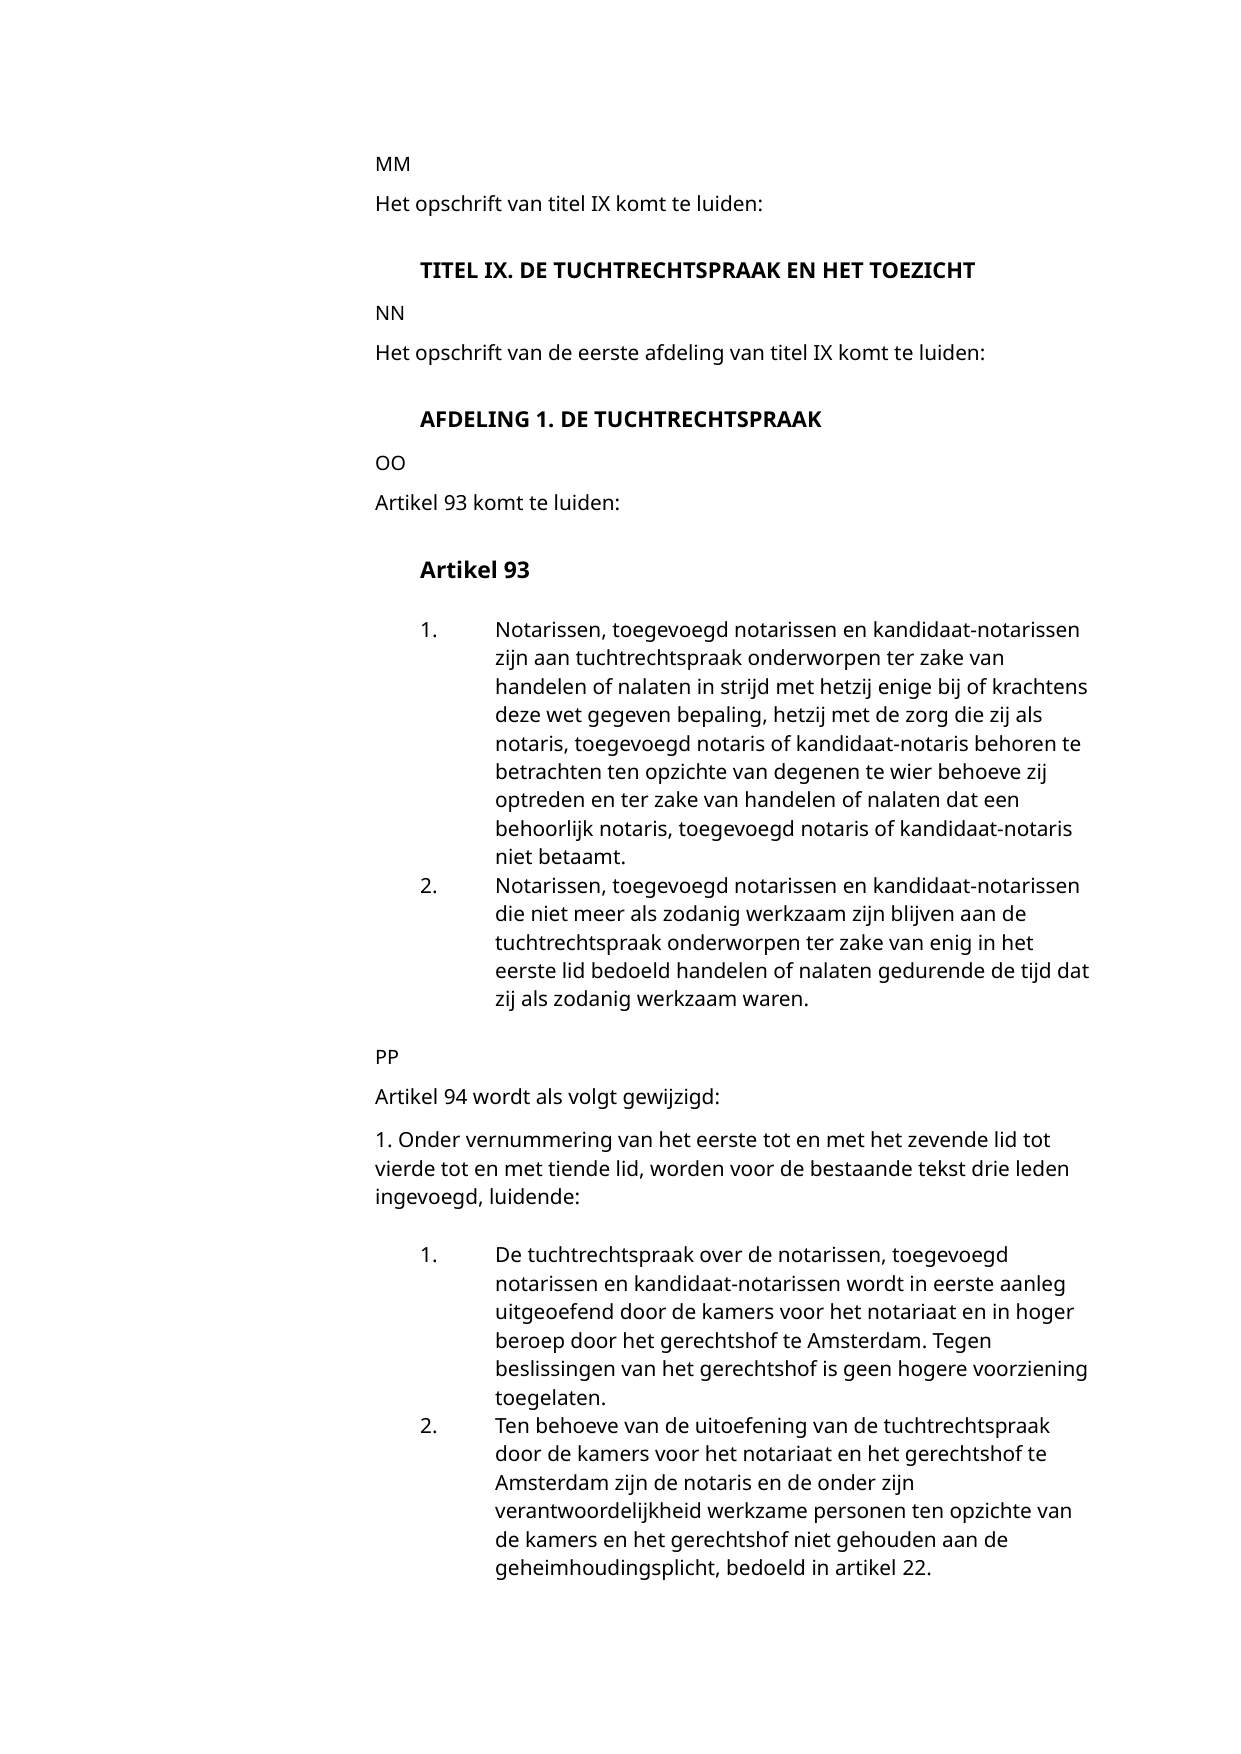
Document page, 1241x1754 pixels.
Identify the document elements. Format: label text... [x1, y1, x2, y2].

text Artikel 94 wordt als volgt gewijzigd: [375, 1082, 1090, 1110]
text Artikel 93 komt te luiden: [375, 488, 1090, 516]
subtitle TITEL IX. DE TUCHTRECHTSPRAAK EN HET TOEZICHT [420, 255, 1090, 284]
list Notarissen, toegevoegd notarissen en kandidaat-notarissen die niet meer als zodanig werkzaam zijn blijven aan de tuchtrechtspraak onderworpen ter zake van enig in het eerste lid bedoeld handelen of nalaten gedurende de tijd dat zij als zodanig werkzaam waren. [420, 871, 1090, 1013]
list De tuchtrechtspraak over de notarissen, toegevoegd notarissen en kandidaat-notarissen wordt in eerste aanleg uitgeoefend door de kamers voor het notariaat en in hoger beroep door het gerechtshof te Amsterdam. Tegen beslissingen van het gerechtshof is geen hogere voorziening toegelaten. [420, 1241, 1090, 1411]
text 1. Onder vernummering van het eerste tot en met het zevende lid tot vierde tot en met tiende lid, worden voor de bestaande tekst drie leden ingevoegd, luidende: [375, 1125, 1090, 1211]
text MM [375, 150, 1090, 177]
text PP [375, 1043, 1090, 1070]
list Ten behoeve van de uitoefening van de tuchtrechtspraak door de kamers voor het notariaat en het gerechtshof te Amsterdam zijn de notaris en de onder zijn verantwoordelijkheid werkzame personen ten opzichte van de kamers en het gerechtshof niet gehouden aan de geheimhoudingsplicht, bedoeld in artikel 22. [420, 1411, 1090, 1582]
text Het opschrift van titel IX komt te luiden: [375, 189, 1090, 217]
list Notarissen, toegevoegd notarissen en kandidaat-notarissen zijn aan tuchtrechtspraak onderworpen ter zake van handelen of nalaten in strijd met hetzij enige bij of krachtens deze wet gegeven bepaling, hetzij met de zorg die zij als notaris, toegevoegd notaris of kandidaat-notaris behoren te betrachten ten opzichte van degenen te wier behoeve zij optreden en ter zake van handelen of nalaten dat een behoorlijk notaris, toegevoegd notaris of kandidaat-notaris niet betaamt. [420, 615, 1090, 871]
subtitle AFDELING 1. DE TUCHTRECHTSPRAAK [420, 404, 1090, 434]
text Het opschrift van de eerste afdeling van titel IX komt te luiden: [375, 338, 1090, 367]
text OO [375, 449, 1090, 476]
text NN [375, 299, 1090, 326]
subtitle Artikel 93 [420, 554, 1090, 585]
